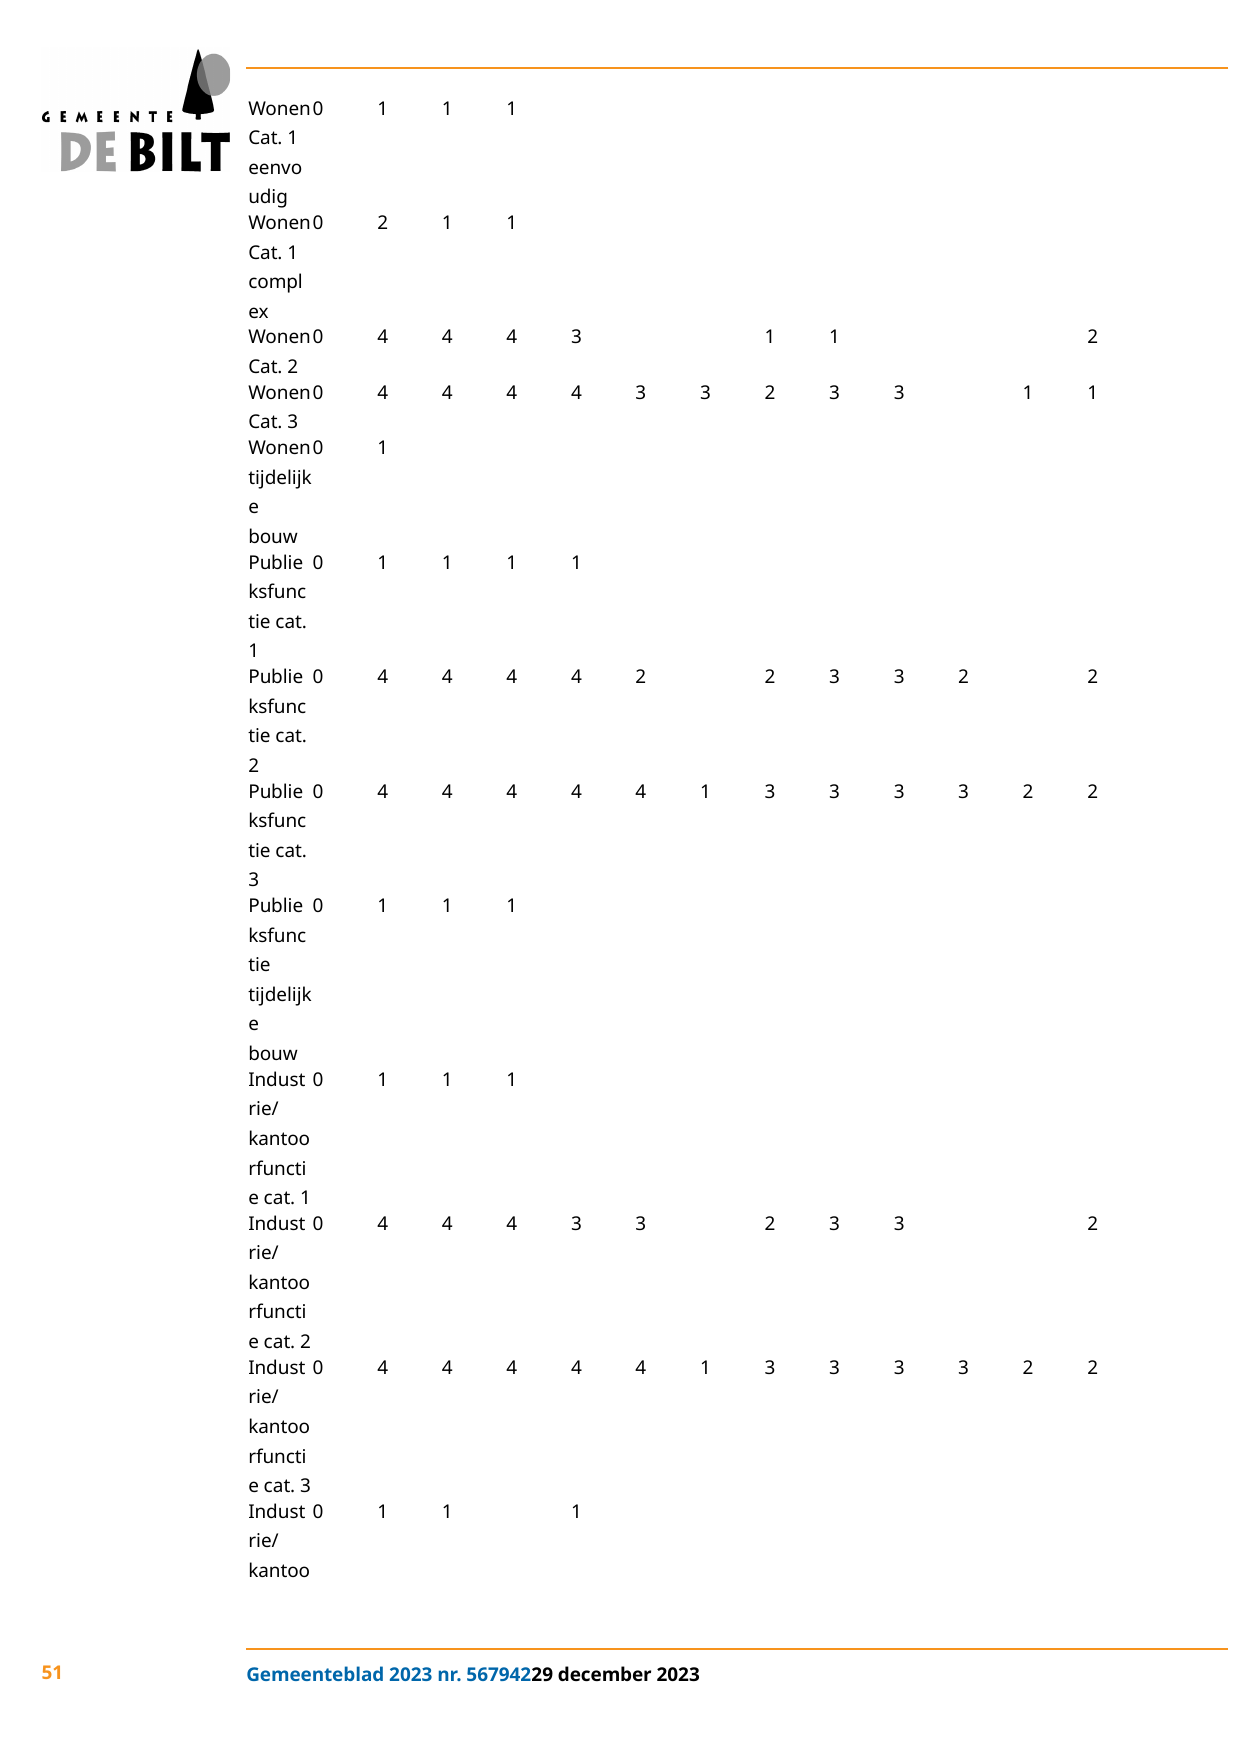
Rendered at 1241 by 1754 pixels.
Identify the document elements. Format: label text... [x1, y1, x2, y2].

table_cell [764, 1066, 829, 1210]
table_cell 0 [313, 1210, 377, 1354]
table_cell 3 [700, 379, 764, 434]
table_cell Publieksfunctie cat. 1 [248, 549, 312, 663]
table_cell 3 [829, 1210, 893, 1354]
table_cell 2 [764, 663, 829, 778]
table_cell [1087, 892, 1152, 1066]
table_cell 3 [829, 663, 893, 778]
table_cell [506, 434, 571, 549]
table_cell 1 [442, 1066, 506, 1210]
picture [41, 47, 231, 172]
table_cell [1023, 549, 1087, 663]
table_cell 2 [377, 209, 442, 324]
table_cell 3 [764, 778, 829, 892]
table_cell [958, 1498, 1022, 1583]
table_cell 0 [313, 778, 377, 892]
table_cell 1 [506, 1066, 571, 1210]
table_cell [958, 434, 1022, 549]
table_cell Industrie/ kantoorfunctie cat. 1 [248, 1066, 312, 1210]
table_cell [700, 549, 764, 663]
table_cell 3 [635, 379, 700, 434]
table_cell [1023, 209, 1087, 324]
table_cell 4 [442, 1210, 506, 1354]
table_cell 1 [377, 1498, 442, 1583]
table_cell [635, 1066, 700, 1210]
table_cell [700, 892, 764, 1066]
table_cell 1 [1023, 379, 1087, 434]
table_cell 2 [764, 379, 829, 434]
table_cell [1023, 663, 1087, 778]
table_cell 4 [442, 324, 506, 379]
table_cell [635, 892, 700, 1066]
table_cell [958, 1210, 1022, 1354]
table_cell Publieksfunctie tijdelijke bouw [248, 892, 312, 1066]
table_cell [635, 1498, 700, 1583]
table_cell [764, 95, 829, 209]
table_cell [571, 1066, 635, 1210]
table_cell 1 [506, 892, 571, 1066]
table_cell [764, 1498, 829, 1583]
table_cell 2 [635, 663, 700, 778]
table_cell [894, 892, 958, 1066]
table_cell 1 [506, 209, 571, 324]
table_cell Publieksfunctie cat. 3 [248, 778, 312, 892]
table_cell 4 [571, 778, 635, 892]
table_cell 3 [829, 778, 893, 892]
table_cell 1 [377, 434, 442, 549]
table_cell 1 [506, 95, 571, 209]
table_cell 3 [829, 1354, 893, 1498]
table_cell Wonen Cat. 1 eenvoudig [248, 95, 312, 209]
table_cell 0 [313, 549, 377, 663]
table_cell 3 [958, 1354, 1022, 1498]
table_cell 0 [313, 379, 377, 434]
table_cell 0 [313, 95, 377, 209]
table_cell 4 [506, 1210, 571, 1354]
table_cell 1 [377, 892, 442, 1066]
table_cell [764, 434, 829, 549]
table_cell 0 [313, 1354, 377, 1498]
table_cell 4 [442, 663, 506, 778]
table_cell 4 [377, 663, 442, 778]
table_cell 3 [894, 778, 958, 892]
table_cell 1 [442, 549, 506, 663]
table_cell [700, 1498, 764, 1583]
table_cell 1 [377, 1066, 442, 1210]
table_cell 4 [442, 778, 506, 892]
table_cell 3 [829, 379, 893, 434]
table_cell 4 [442, 1354, 506, 1498]
table_cell 3 [958, 778, 1022, 892]
table_cell [1087, 1498, 1152, 1583]
table_cell [829, 434, 893, 549]
table_cell [571, 209, 635, 324]
table_cell 1 [442, 892, 506, 1066]
table_cell Industrie/ kantoorfunctie cat. 3 [248, 1354, 312, 1498]
table_cell [1023, 1498, 1087, 1583]
table_cell 4 [635, 1354, 700, 1498]
table_cell [1087, 549, 1152, 663]
table_cell 0 [313, 1066, 377, 1210]
table_cell [700, 95, 764, 209]
table_cell 2 [1087, 663, 1152, 778]
table_cell [958, 379, 1022, 434]
table_cell 3 [894, 663, 958, 778]
table_cell 4 [506, 379, 571, 434]
table_cell 1 [506, 549, 571, 663]
table_cell 2 [1087, 324, 1152, 379]
table_cell [1087, 95, 1152, 209]
table_cell 1 [764, 324, 829, 379]
table_cell Publieksfunctie cat. 2 [248, 663, 312, 778]
table_cell [829, 892, 893, 1066]
table_cell 4 [571, 379, 635, 434]
table_cell Wonen Cat. 2 [248, 324, 312, 379]
table_cell 1 [829, 324, 893, 379]
table_cell 3 [894, 1210, 958, 1354]
table_cell [700, 1210, 764, 1354]
table_cell 0 [313, 324, 377, 379]
table_cell 4 [442, 379, 506, 434]
table_cell 3 [894, 379, 958, 434]
table_cell [829, 209, 893, 324]
table_cell 4 [571, 1354, 635, 1498]
table_cell [1087, 209, 1152, 324]
table_cell [571, 892, 635, 1066]
table_cell 4 [377, 778, 442, 892]
table_cell 0 [313, 434, 377, 549]
table_cell [958, 95, 1022, 209]
table_cell 1 [442, 209, 506, 324]
table_cell [1087, 434, 1152, 549]
table_cell [894, 1498, 958, 1583]
table_cell [635, 324, 700, 379]
table_cell [700, 663, 764, 778]
table_cell [894, 324, 958, 379]
table_cell 1 [442, 95, 506, 209]
table_cell 0 [313, 1498, 377, 1583]
table_cell 3 [635, 1210, 700, 1354]
table_cell [700, 324, 764, 379]
table_cell Wonen tijdelijke bouw [248, 434, 312, 549]
table_cell [635, 209, 700, 324]
table_cell Wonen Cat. 1 complex [248, 209, 312, 324]
table_cell 3 [571, 1210, 635, 1354]
table_cell Industrie/ kantoo [248, 1498, 312, 1583]
table_cell [1023, 892, 1087, 1066]
table_cell 1 [442, 1498, 506, 1583]
table_cell [829, 1498, 893, 1583]
table_cell [764, 209, 829, 324]
table_cell 2 [1087, 778, 1152, 892]
table_cell 4 [506, 663, 571, 778]
table_cell 1 [377, 95, 442, 209]
table_cell [764, 892, 829, 1066]
table_cell 1 [1087, 379, 1152, 434]
table_cell 4 [506, 324, 571, 379]
table_cell 4 [377, 324, 442, 379]
table_cell [635, 95, 700, 209]
table_cell 4 [377, 1354, 442, 1498]
table_cell [958, 324, 1022, 379]
table_cell 4 [571, 663, 635, 778]
table_cell [829, 1066, 893, 1210]
table_cell [829, 549, 893, 663]
table_cell 2 [1023, 1354, 1087, 1498]
table_cell 2 [1087, 1354, 1152, 1498]
table_cell [1023, 434, 1087, 549]
table_cell 1 [700, 778, 764, 892]
table_cell Industrie/ kantoorfunctie cat. 2 [248, 1210, 312, 1354]
table_cell 1 [571, 549, 635, 663]
table_cell [894, 434, 958, 549]
table_cell 0 [313, 892, 377, 1066]
table_cell [700, 209, 764, 324]
table_cell [1023, 95, 1087, 209]
table_cell [958, 209, 1022, 324]
table_cell 1 [700, 1354, 764, 1498]
table_cell 4 [635, 778, 700, 892]
table_cell [894, 95, 958, 209]
table_cell [829, 95, 893, 209]
table_cell 1 [377, 549, 442, 663]
table_cell [958, 549, 1022, 663]
table_cell 4 [506, 778, 571, 892]
table_cell [1023, 324, 1087, 379]
table_cell [571, 95, 635, 209]
table_cell 4 [506, 1354, 571, 1498]
table_cell 2 [1087, 1210, 1152, 1354]
table_cell 0 [313, 209, 377, 324]
table_cell 2 [1023, 778, 1087, 892]
table_cell [894, 549, 958, 663]
table_cell [1087, 1066, 1152, 1210]
table_cell 3 [894, 1354, 958, 1498]
table_cell [700, 1066, 764, 1210]
table_cell Wonen Cat. 3 [248, 379, 312, 434]
table_cell [1023, 1210, 1087, 1354]
table_cell [635, 434, 700, 549]
table_cell [700, 434, 764, 549]
table_cell [894, 209, 958, 324]
table_cell 3 [764, 1354, 829, 1498]
table_cell [1023, 1066, 1087, 1210]
table_cell 3 [571, 324, 635, 379]
table_cell [635, 549, 700, 663]
table_cell [764, 549, 829, 663]
table_cell [442, 434, 506, 549]
table_cell 1 [571, 1498, 635, 1583]
table_cell [958, 1066, 1022, 1210]
table_cell [571, 434, 635, 549]
table_cell 4 [377, 379, 442, 434]
table_cell 2 [764, 1210, 829, 1354]
table_cell [506, 1498, 571, 1583]
table_cell 4 [377, 1210, 442, 1354]
table_cell [958, 892, 1022, 1066]
table_cell 0 [313, 663, 377, 778]
table_cell 2 [958, 663, 1022, 778]
table_cell [894, 1066, 958, 1210]
